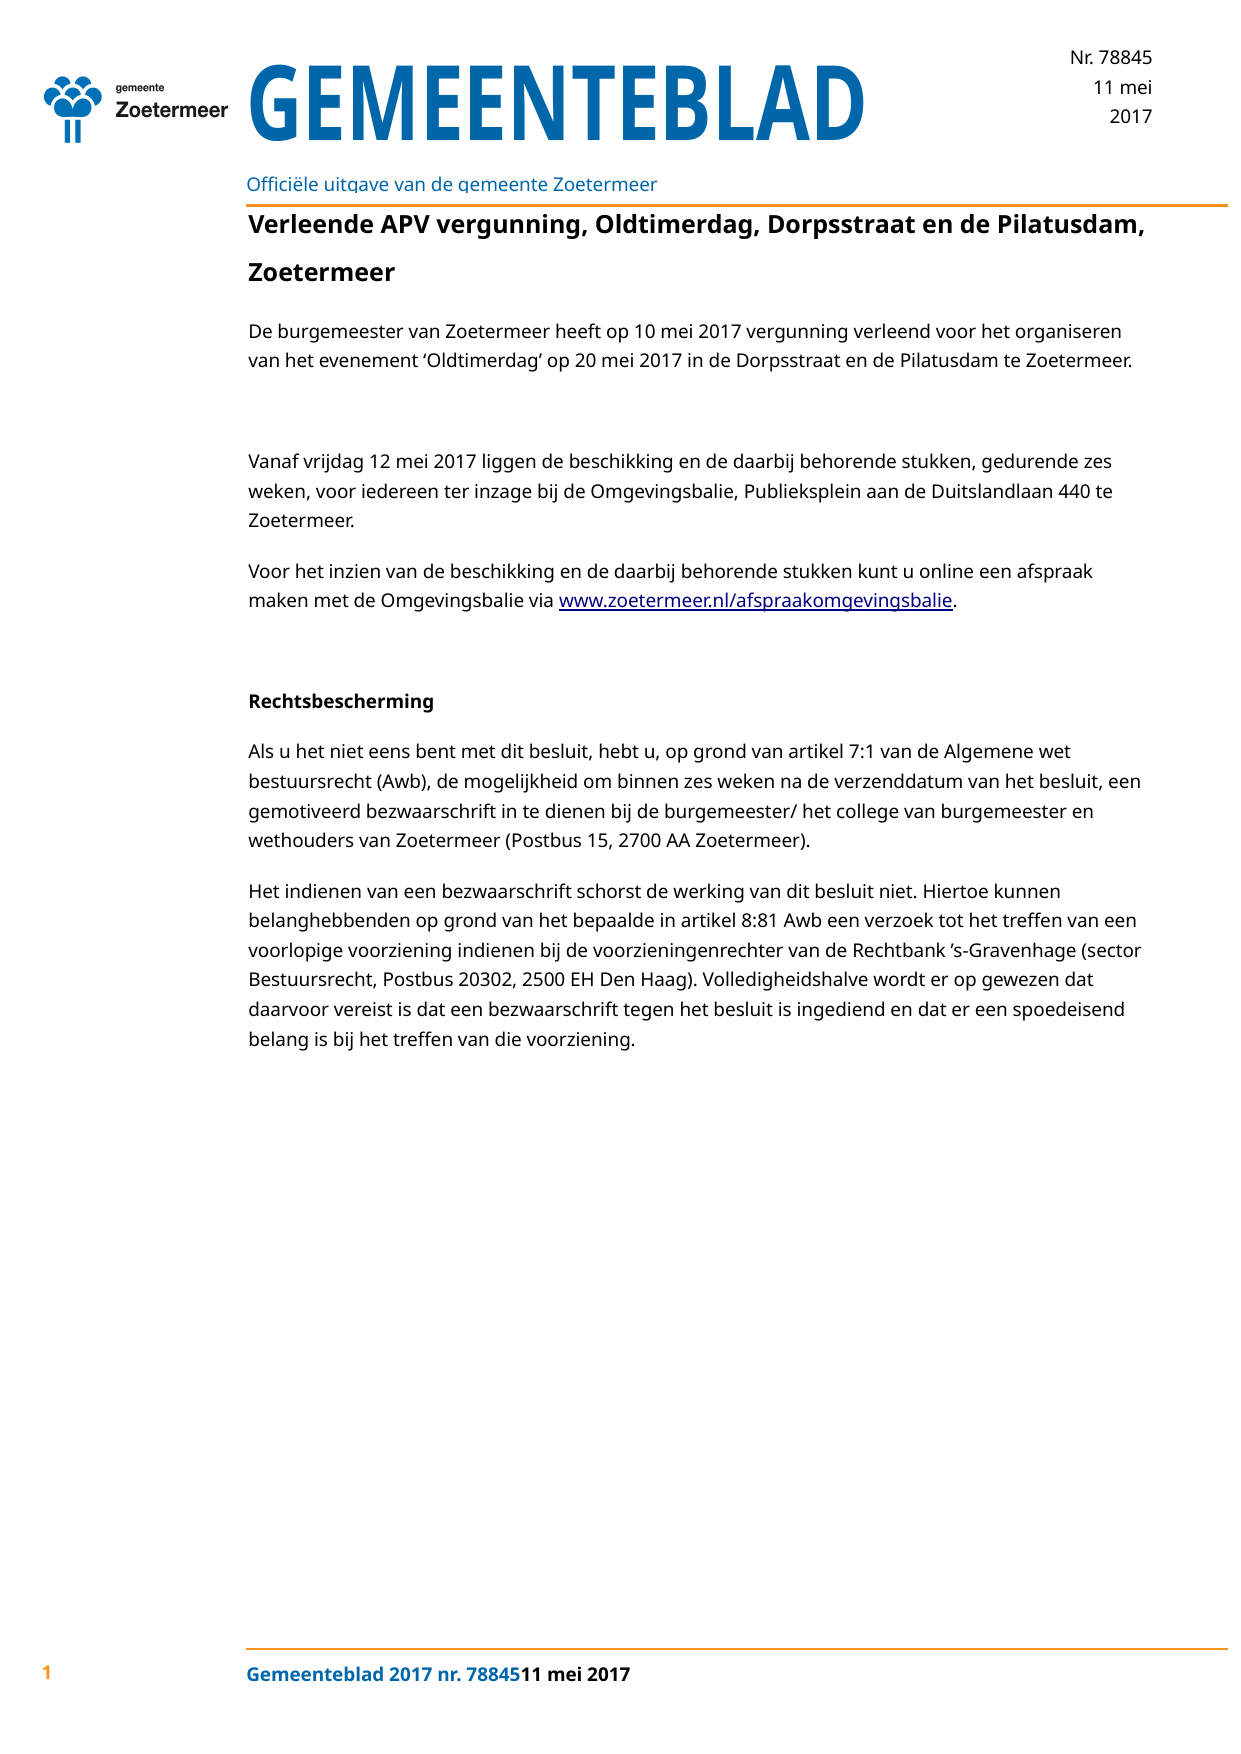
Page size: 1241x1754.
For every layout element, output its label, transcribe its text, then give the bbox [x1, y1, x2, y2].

text Verleende APV vergunning, Oldtimerdag, Dorpsstraat en de Pilatusdam, Zoetermeer [248, 207, 1152, 288]
text Vanaf vrijdag 12 mei 2017 liggen de beschikking en de daarbij behorende stukken, gedurende zes weken, voor iedereen ter inzage bij de Omgevingsbalie, Publieksplein aan de Duitslandlaan 440 te Zoetermeer. [248, 448, 1152, 533]
picture [41, 47, 231, 172]
text Het indienen van een bezwaarschrift schorst de werking van dit besluit niet. Hiertoe kunnen belanghebbenden op grond van het bepaalde in artikel 8:81 Awb een verzoek tot het treffen van een voorlopige voorziening indienen bij de voorzieningenrechter van de Rechtbank ’s-Gravenhage (sector Bestuursrecht, Postbus 20302, 2500 EH Den Haag). Volledigheidshalve wordt er op gewezen dat daarvoor vereist is dat een bezwaarschrift tegen het besluit is ingediend en dat er een spoedeisend belang is bij het treffen van die voorziening. [248, 878, 1152, 1052]
text De burgemeester van Zoetermeer heeft op 10 mei 2017 vergunning verleend voor het organiseren van het evenement ‘Oldtimerdag’ op 20 mei 2017 in de Dorpsstraat en de Pilatusdam te Zoetermeer. [248, 318, 1152, 373]
text Als u het niet eens bent met dit besluit, hebt u, op grond van artikel 7:1 van de Algemene wet bestuursrecht (Awb), de mogelijkheid om binnen zes weken na de verzenddatum van het besluit, een gemotiveerd bezwaarschrift in te dienen bij de burgemeester/ het college van burgemeester en wethouders van Zoetermeer (Postbus 15, 2700 AA Zoetermeer). [248, 739, 1152, 853]
text Rechtsbescherming [248, 688, 1152, 714]
text Voor het inzien van de beschikking en de daarbij behorende stukken kunt u online een afspraak maken met de Omgevingsbalie via www.zoetermeer.nl/afspraakomgevingsbalie. [248, 558, 1152, 613]
